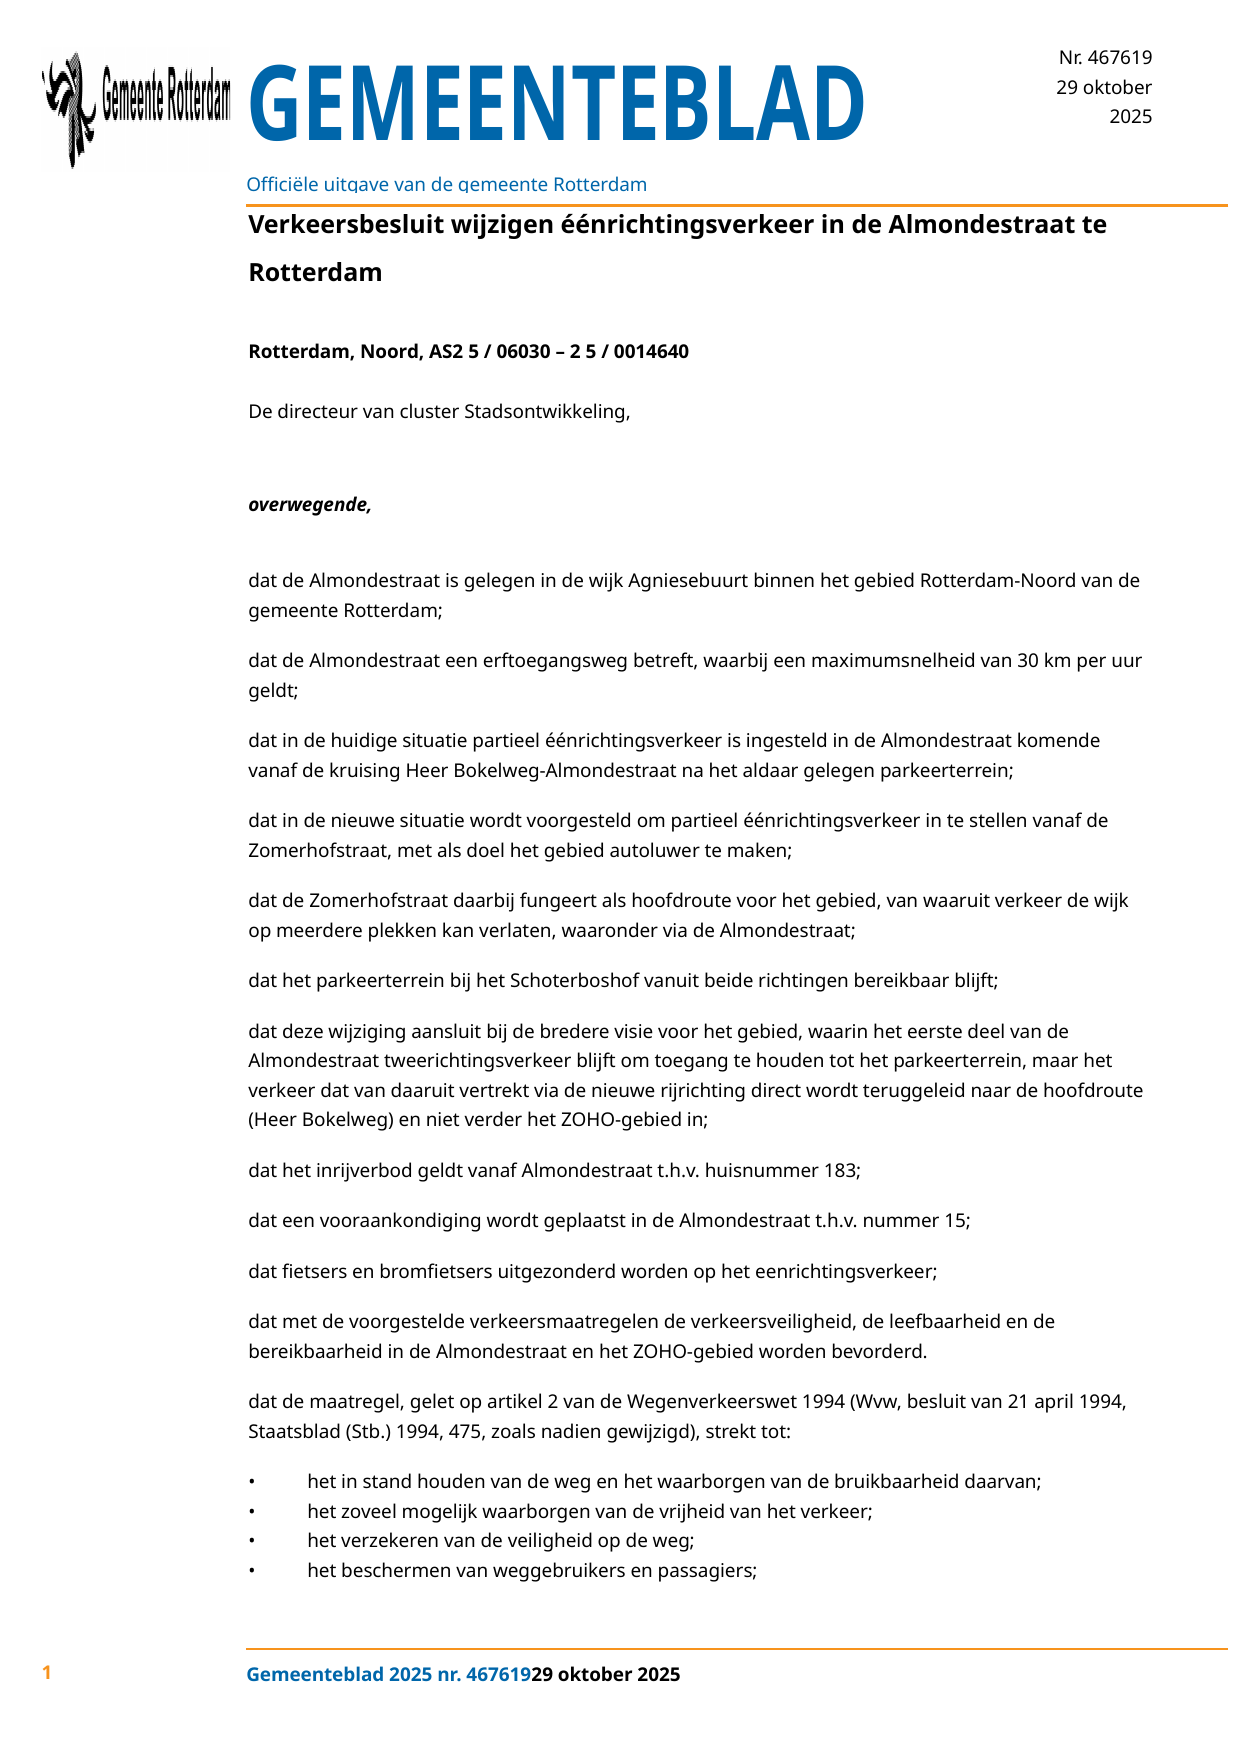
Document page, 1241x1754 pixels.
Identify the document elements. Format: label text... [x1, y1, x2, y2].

list het verzekeren van de veiligheid op de weg; [248, 1527, 1152, 1553]
text dat de maatregel, gelet op artikel 2 van de Wegenverkeerswet 1994 (Wvw, besluit van 21 april 1994, Staatsblad (Stb.) 1994, 475, zoals nadien gewijzigd), strekt tot: [248, 1388, 1152, 1444]
text dat in de nieuwe situatie wordt voorgesteld om partieel éénrichtingsverkeer in te stellen vanaf de Zomerhofstraat, met als doel het gebied autoluwer te maken; [248, 807, 1152, 863]
text overwegende, [248, 491, 1152, 517]
text dat een vooraankondiging wordt geplaatst in de Almondestraat t.h.v. nummer 15; [248, 1207, 1152, 1233]
text dat de Almondestraat een erftoegangsweg betreft, waarbij een maximumsnelheid van 30 km per uur geldt; [248, 647, 1152, 703]
text dat deze wijziging aansluit bij de bredere visie voor het gebied, waarin het eerste deel van de Almondestraat tweerichtingsverkeer blijft om toegang te houden tot het parkeerterrein, maar het verkeer dat van daaruit vertrekt via de nieuwe rijrichting direct wordt teruggeleid naar de hoofdroute (Heer Bokelweg) en niet verder het ZOHO-gebied in; [248, 1018, 1152, 1132]
text dat in de huidige situatie partieel éénrichtingsverkeer is ingesteld in de Almondestraat komende vanaf de kruising Heer Bokelweg-Almondestraat na het aldaar gelegen parkeerterrein; [248, 727, 1152, 783]
list het beschermen van weggebruikers en passagiers; [248, 1557, 1152, 1583]
list het in stand houden van de weg en het waarborgen van de bruikbaarheid daarvan; [248, 1468, 1152, 1494]
text Verkeersbesluit wijzigen éénrichtingsverkeer in de Almondestraat te Rotterdam [248, 207, 1152, 288]
text dat de Almondestraat is gelegen in de wijk Agniesebuurt binnen het gebied Rotterdam-Noord van de gemeente Rotterdam; [248, 567, 1152, 623]
text dat de Zomerhofstraat daarbij fungeert als hoofdroute voor het gebied, van waaruit verkeer de wijk op meerdere plekken kan verlaten, waaronder via de Almondestraat; [248, 887, 1152, 943]
text Rotterdam, Noord, AS2 5 / 06030 – 2 5 / 0014640 [248, 339, 1152, 364]
text dat met de voorgestelde verkeersmaatregelen de verkeersveiligheid, de leefbaarheid en de bereikbaarheid in de Almondestraat en het ZOHO-gebied worden bevorderd. [248, 1308, 1152, 1364]
list het zoveel mogelijk waarborgen van de vrijheid van het verkeer; [248, 1498, 1152, 1524]
text De directeur van cluster Stadsontwikkeling, [248, 398, 1152, 423]
text dat fietsers en bromfietsers uitgezonderd worden op het eenrichtingsverkeer; [248, 1258, 1152, 1284]
picture [41, 47, 231, 172]
text dat het inrijverbod geldt vanaf Almondestraat t.h.v. huisnummer 183; [248, 1157, 1152, 1183]
text dat het parkeerterrein bij het Schoterboshof vanuit beide richtingen bereikbaar blijft; [248, 967, 1152, 993]
